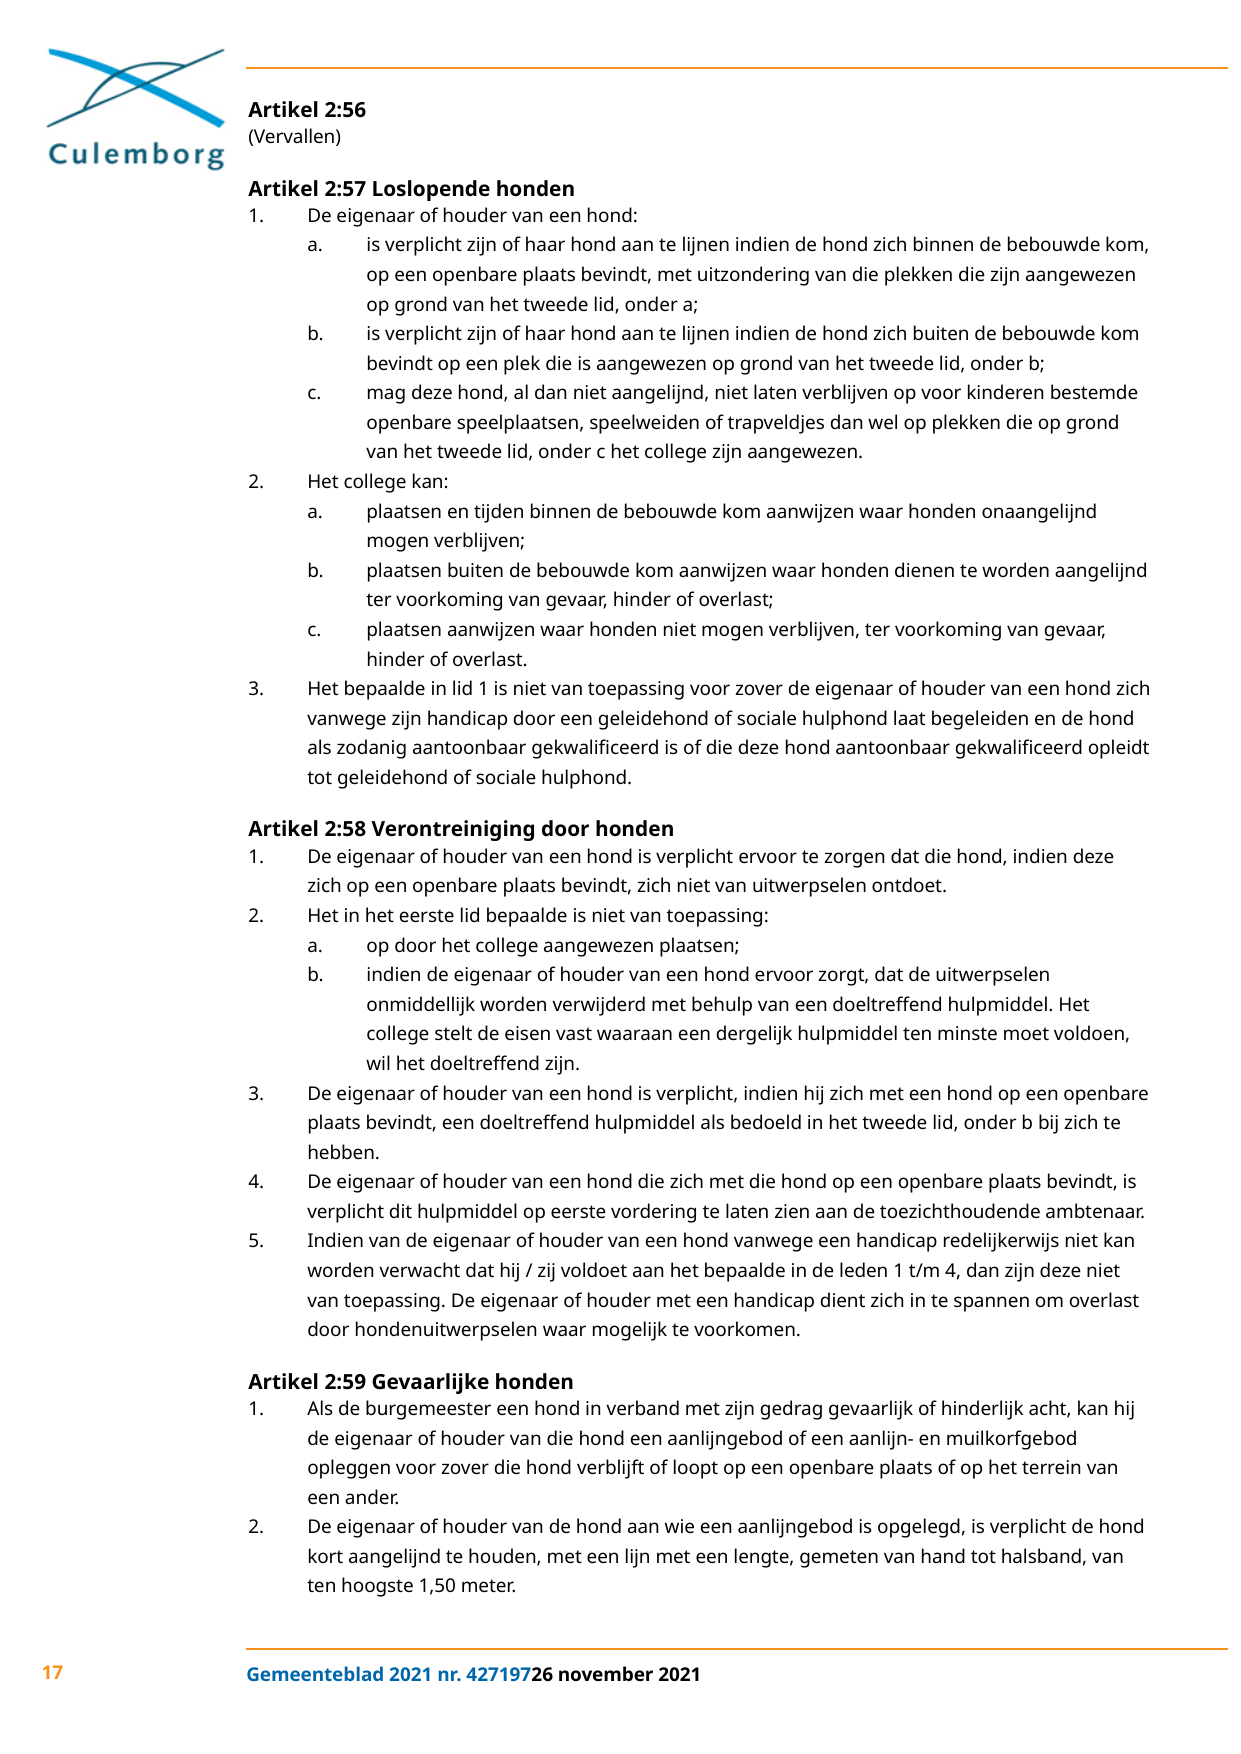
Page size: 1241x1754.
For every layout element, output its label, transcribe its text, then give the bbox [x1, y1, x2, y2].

list is verplicht zijn of haar hond aan te lijnen indien de hond zich binnen de bebouwde kom, op een openbare plaats bevindt, met uitzondering van die plekken die zijn aangewezen op grond van het tweede lid, onder a; [307, 232, 1152, 317]
list indien de eigenaar of houder van een hond ervoor zorgt, dat de uitwerpselen onmiddellijk worden verwijderd met behulp van een doeltreffend hulpmiddel. Het college stelt de eisen vast waaraan een dergelijk hulpmiddel ten minste moet voldoen, wil het doeltreffend zijn. [307, 961, 1152, 1076]
list Het college kan: [248, 468, 1152, 494]
list op door het college aangewezen plaatsen; [307, 932, 1152, 957]
list Indien van de eigenaar of houder van een hond vanwege een handicap redelijkerwijs niet kan worden verwacht dat hij / zij voldoet aan het bepaalde in de leden 1 t/m 4, dan zijn deze niet van toepassing. De eigenaar of houder met een handicap dient zich in te spannen om overlast door hondenuitwerpselen waar mogelijk te voorkomen. [248, 1228, 1152, 1342]
list De eigenaar of houder van een hond die zich met die hond op een openbare plaats bevindt, is verplicht dit hulpmiddel op eerste vordering te laten zien aan de toezichthoudende ambtenaar. [248, 1168, 1152, 1224]
list De eigenaar of houder van een hond is verplicht, indien hij zich met een hond op een openbare plaats bevindt, een doeltreffend hulpmiddel als bedoeld in het tweede lid, onder b bij zich te hebben. [248, 1080, 1152, 1164]
list Het in het eerste lid bepaalde is niet van toepassing: [248, 902, 1152, 928]
list mag deze hond, al dan niet aangelijnd, niet laten verblijven op voor kinderen bestemde openbare speelplaatsen, speelweiden of trapveldjes dan wel op plekken die op grond van het tweede lid, onder c het college zijn aangewezen. [307, 379, 1152, 464]
list Het bepaalde in lid 1 is niet van toepassing voor zover de eigenaar of houder van een hond zich vanwege zijn handicap door een geleidehond of sociale hulphond laat begeleiden en de hond als zodanig aantoonbaar gekwalificeerd is of die deze hond aantoonbaar gekwalificeerd opleidt tot geleidehond of sociale hulphond. [248, 675, 1152, 790]
list plaatsen buiten de bebouwde kom aanwijzen waar honden dienen te worden aangelijnd ter voorkoming van gevaar, hinder of overlast; [307, 557, 1152, 612]
list plaatsen aanwijzen waar honden niet mogen verblijven, ter voorkoming van gevaar, hinder of overlast. [307, 616, 1152, 672]
list De eigenaar of houder van een hond is verplicht ervoor te zorgen dat die hond, indien deze zich op een openbare plaats bevindt, zich niet van uitwerpselen ontdoet. [248, 843, 1152, 898]
text (Vervallen) [248, 123, 1152, 149]
picture [41, 47, 231, 172]
list plaatsen en tijden binnen de bebouwde kom aanwijzen waar honden onaangelijnd mogen verblijven; [307, 498, 1152, 553]
text Artikel 2:56 [248, 95, 1152, 123]
list De eigenaar of houder van een hond: [248, 202, 1152, 228]
list Als de burgemeester een hond in verband met zijn gedrag gevaarlijk of hinderlijk acht, kan hij de eigenaar of houder van die hond een aanlijngebod of een aanlijn- en muilkorfgebod opleggen voor zover die hond verblijft of loopt op een openbare plaats of op het terrein van een ander. [248, 1395, 1152, 1510]
text Artikel 2:59 Gevaarlijke honden [248, 1367, 1152, 1395]
text Artikel 2:58 Verontreiniging door honden [248, 814, 1152, 843]
text Artikel 2:57 Loslopende honden [248, 174, 1152, 202]
list De eigenaar of houder van de hond aan wie een aanlijngebod is opgelegd, is verplicht de hond kort aangelijnd te houden, met een lijn met een lengte, gemeten van hand tot halsband, van ten hoogste 1,50 meter. [248, 1513, 1152, 1598]
list is verplicht zijn of haar hond aan te lijnen indien de hond zich buiten de bebouwde kom bevindt op een plek die is aangewezen op grond van het tweede lid, onder b; [307, 320, 1152, 376]
